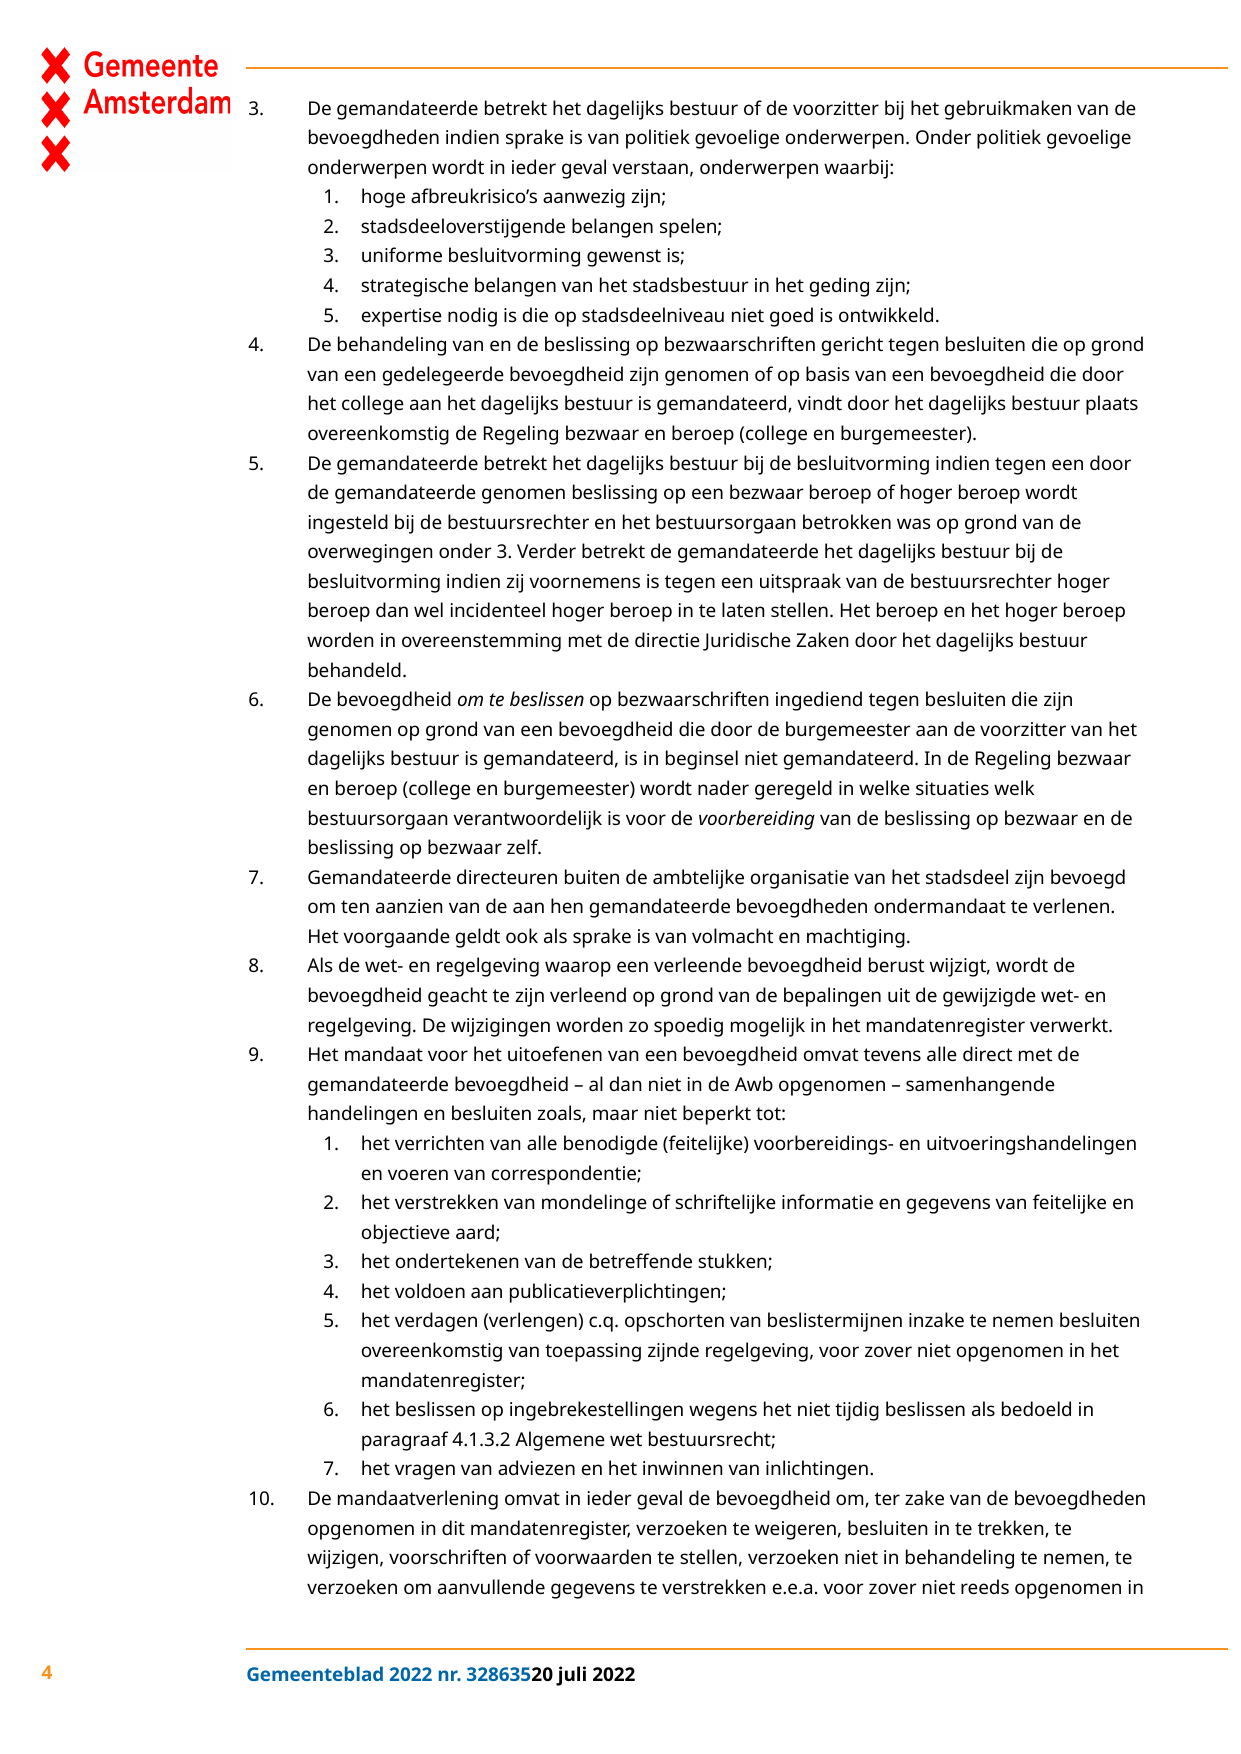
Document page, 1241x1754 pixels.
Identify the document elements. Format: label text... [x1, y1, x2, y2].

list het vragen van adviezen en het inwinnen van inlichtingen. [323, 1456, 1152, 1481]
list hoge afbreukrisico’s aanwezig zijn; [323, 183, 1152, 209]
list het verstrekken van mondelinge of schriftelijke informatie en gegevens van feitelijke en objectieve aard; [323, 1189, 1152, 1245]
list het ondertekenen van de betreffende stukken; [323, 1248, 1152, 1274]
list uniforme besluitvorming gewenst is; [323, 243, 1152, 268]
picture [41, 47, 231, 172]
list Als de wet- en regelgeving waarop een verleende bevoegdheid berust wijzigt, wordt de bevoegdheid geacht te zijn verleend op grond van de bepalingen uit de gewijzigde wet- en regelgeving. De wijzigingen worden zo spoedig mogelijk in het mandatenregister verwerkt. [248, 953, 1152, 1038]
list het voldoen aan publicatieverplichtingen; [323, 1278, 1152, 1304]
list Het mandaat voor het uitoefenen van een bevoegdheid omvat tevens alle direct met de gemandateerde bevoegdheid – al dan niet in de Awb opgenomen – samenhangende handelingen en besluiten zoals, maar niet beperkt tot: [248, 1041, 1152, 1126]
list De bevoegdheid om te beslissen op bezwaarschriften ingediend tegen besluiten die zijn genomen op grond van een bevoegdheid die door de burgemeester aan de voorzitter van het dagelijks bestuur is gemandateerd, is in beginsel niet gemandateerd. In de Regeling bezwaar en beroep (college en burgemeester) wordt nader geregeld in welke situaties welk bestuursorgaan verantwoordelijk is voor de voorbereiding van de beslissing op bezwaar en de beslissing op bezwaar zelf. [248, 686, 1152, 860]
list De gemandateerde betrekt het dagelijks bestuur of de voorzitter bij het gebruikmaken van de bevoegdheden indien sprake is van politiek gevoelige onderwerpen. Onder politiek gevoelige onderwerpen wordt in ieder geval verstaan, onderwerpen waarbij: [248, 95, 1152, 180]
list De mandaatverlening omvat in ieder geval de bevoegdheid om, ter zake van de bevoegdheden opgenomen in dit mandatenregister, verzoeken te weigeren, besluiten in te trekken, te wijzigen, voorschriften of voorwaarden te stellen, verzoeken niet in behandeling te nemen, te verzoeken om aanvullende gegevens te verstrekken e.e.a. voor zover niet reeds opgenomen in [248, 1485, 1152, 1600]
list De behandeling van en de beslissing op bezwaarschriften gericht tegen besluiten die op grond van een gedelegeerde bevoegdheid zijn genomen of op basis van een bevoegdheid die door het college aan het dagelijks bestuur is gemandateerd, vindt door het dagelijks bestuur plaats overeenkomstig de Regeling bezwaar en beroep (college en burgemeester). [248, 331, 1152, 446]
list het verdagen (verlengen) c.q. opschorten van beslistermijnen inzake te nemen besluiten overeenkomstig van toepassing zijnde regelgeving, voor zover niet opgenomen in het mandatenregister; [323, 1308, 1152, 1393]
list het beslissen op ingebrekestellingen wegens het niet tijdig beslissen als bedoeld in paragraaf 4.1.3.2 Algemene wet bestuursrecht; [323, 1396, 1152, 1452]
list stadsdeeloverstijgende belangen spelen; [323, 213, 1152, 239]
list De gemandateerde betrekt het dagelijks bestuur bij de besluitvorming indien tegen een door de gemandateerde genomen beslissing op een bezwaar beroep of hoger beroep wordt ingesteld bij de bestuursrechter en het bestuursorgaan betrokken was op grond van de overwegingen onder 3. Verder betrekt de gemandateerde het dagelijks bestuur bij de besluitvorming indien zij voornemens is tegen een uitspraak van de bestuursrechter hoger beroep dan wel incidenteel hoger beroep in te laten stellen. Het beroep en het hoger beroep worden in overeenstemming met de directie Juridische Zaken door het dagelijks bestuur behandeld. [248, 450, 1152, 683]
list expertise nodig is die op stadsdeelniveau niet goed is ontwikkeld. [323, 302, 1152, 328]
list Gemandateerde directeuren buiten de ambtelijke organisatie van het stadsdeel zijn bevoegd om ten aanzien van de aan hen gemandateerde bevoegdheden ondermandaat te verlenen. Het voorgaande geldt ook als sprake is van volmacht en machtiging. [248, 864, 1152, 949]
list strategische belangen van het stadsbestuur in het geding zijn; [323, 272, 1152, 298]
list het verrichten van alle benodigde (feitelijke) voorbereidings- en uitvoeringshandelingen en voeren van correspondentie; [323, 1130, 1152, 1186]
